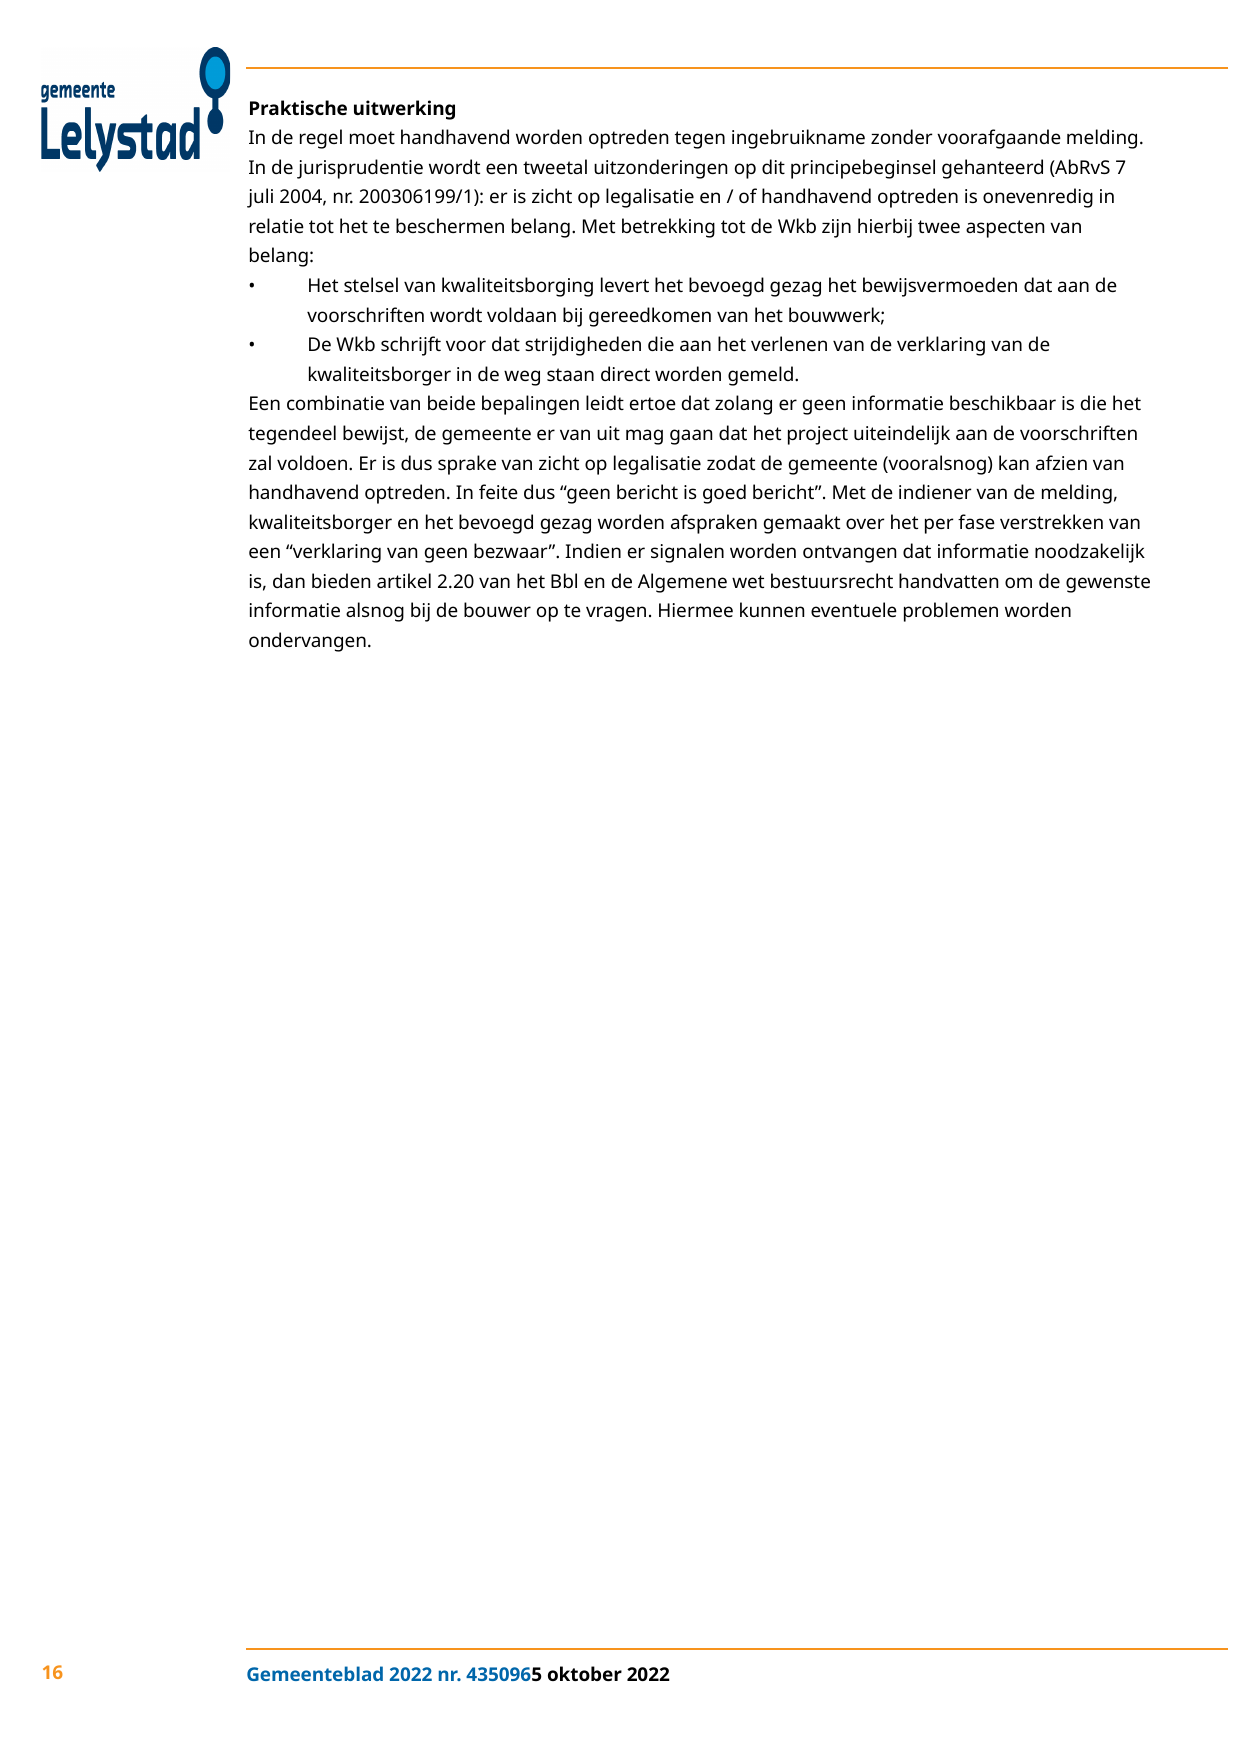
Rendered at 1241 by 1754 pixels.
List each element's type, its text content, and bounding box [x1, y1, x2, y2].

list De Wkb schrijft voor dat strijdigheden die aan het verlenen van de verklaring van de kwaliteitsborger in de weg staan direct worden gemeld. [248, 331, 1152, 387]
text In de regel moet handhavend worden optreden tegen ingebruikname zonder voorafgaande melding. In de jurisprudentie wordt een tweetal uitzonderingen op dit principebeginsel gehanteerd (AbRvS 7 juli 2004, nr. 200306199/1): er is zicht op legalisatie en / of handhavend optreden is onevenredig in relatie tot het te beschermen belang. Met betrekking tot de Wkb zijn hierbij twee aspecten van belang: [248, 124, 1152, 268]
text Een combinatie van beide bepalingen leidt ertoe dat zolang er geen informatie beschikbaar is die het tegendeel bewijst, de gemeente er van uit mag gaan dat het project uiteindelijk aan de voorschriften zal voldoen. Er is dus sprake van zicht op legalisatie zodat de gemeente (vooralsnog) kan afzien van handhavend optreden. In feite dus “geen bericht is goed bericht”. Met de indiener van de melding, kwaliteitsborger en het bevoegd gezag worden afspraken gemaakt over het per fase verstrekken van een “verklaring van geen bezwaar”. Indien er signalen worden ontvangen dat informatie noodzakelijk is, dan bieden artikel 2.20 van het Bbl en de Algemene wet bestuursrecht handvatten om de gewenste informatie alsnog bij de bouwer op te vragen. Hiermee kunnen eventuele problemen worden ondervangen. [248, 391, 1152, 653]
list Het stelsel van kwaliteitsborging levert het bevoegd gezag het bewijsvermoeden dat aan de voorschriften wordt voldaan bij gereedkomen van het bouwwerk; [248, 272, 1152, 328]
text Praktische uitwerking [248, 95, 1152, 121]
picture [41, 47, 231, 172]
